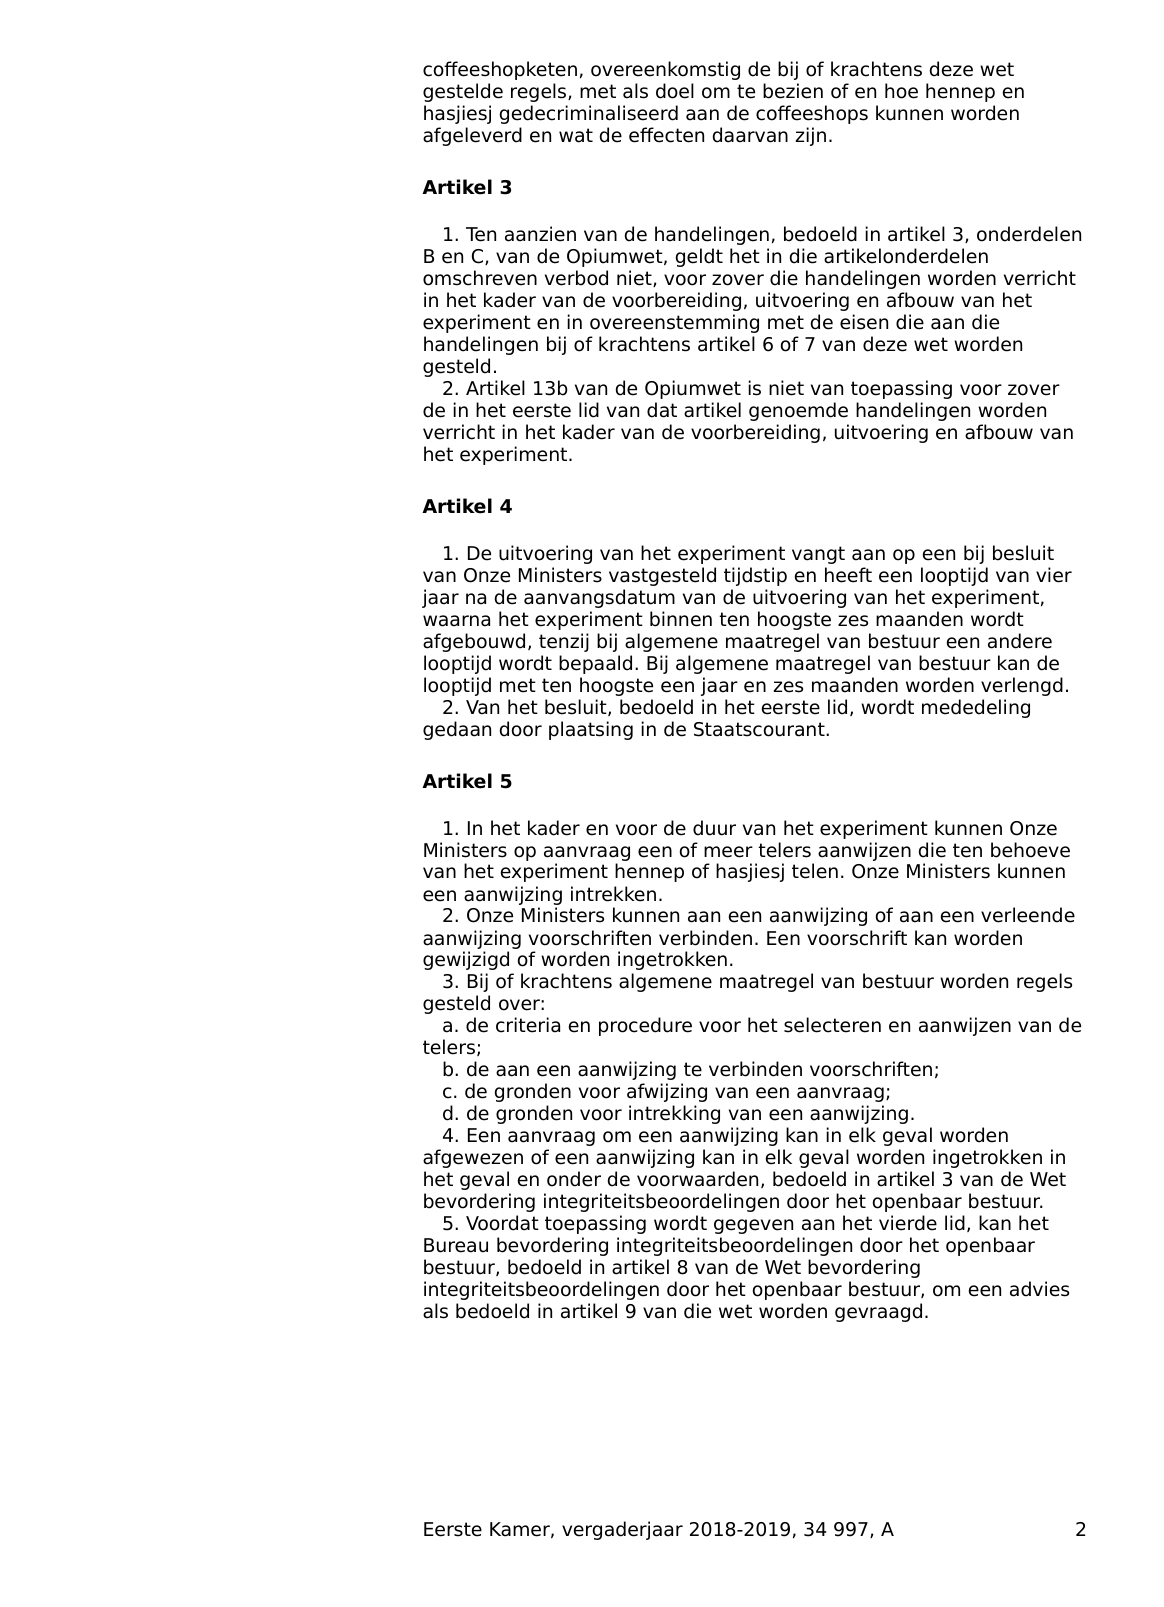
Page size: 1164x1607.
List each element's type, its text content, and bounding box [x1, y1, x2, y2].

text 1. De uitvoering van het experiment vangt aan op een bij besluit van Onze Ministers vastgesteld tijdstip en heeft een looptijd van vier jaar na de aanvangsdatum van de uitvoering van het experiment, waarna het experiment binnen ten hoogste zes maanden wordt afgebouwd, tenzij bij algemene maatregel van bestuur een andere looptijd wordt bepaald. Bij algemene maatregel van bestuur kan de looptijd met ten hoogste een jaar en zes maanden worden verlengd. [422, 543, 1087, 697]
text b. de aan een aanwijzing te verbinden voorschriften; [422, 1059, 1087, 1081]
text 5. Voordat toepassing wordt gegeven aan het vierde lid, kan het Bureau bevordering integriteitsbeoordelingen door het openbaar bestuur, bedoeld in artikel 8 van de Wet bevordering integriteitsbeoordelingen door het openbaar bestuur, om een advies als bedoeld in artikel 9 van die wet worden gevraagd. [422, 1213, 1087, 1323]
text 2. Van het besluit, bedoeld in het eerste lid, wordt mededeling gedaan door plaatsing in de Staatscourant. [422, 697, 1087, 741]
text 2. Onze Ministers kunnen aan een aanwijzing of aan een verleende aanwijzing voorschriften verbinden. Een voorschrift kan worden gewijzigd of worden ingetrokken. [422, 905, 1087, 971]
subtitle Artikel 4 [422, 496, 1087, 518]
text d. de gronden voor intrekking van een aanwijzing. [422, 1103, 1087, 1125]
text coffeeshopketen, overeenkomstig de bij of krachtens deze wet gestelde regels, met als doel om te bezien of en hoe hennep en hasjiesj gedecriminaliseerd aan de coffeeshops kunnen worden afgeleverd en wat de effecten daarvan zijn. [422, 59, 1087, 147]
text 2. Artikel 13b van de Opiumwet is niet van toepassing voor zover de in het eerste lid van dat artikel genoemde handelingen worden verricht in het kader van de voorbereiding, uitvoering en afbouw van het experiment. [422, 378, 1087, 466]
subtitle Artikel 5 [422, 771, 1087, 792]
text 3. Bij of krachtens algemene maatregel van bestuur worden regels gesteld over: [422, 971, 1087, 1015]
text a. de criteria en procedure voor het selecteren en aanwijzen van de telers; [422, 1015, 1087, 1059]
text 4. Een aanvraag om een aanwijzing kan in elk geval worden afgewezen of een aanwijzing kan in elk geval worden ingetrokken in het geval en onder de voorwaarden, bedoeld in artikel 3 van de Wet bevordering integriteitsbeoordelingen door het openbaar bestuur. [422, 1125, 1087, 1213]
text c. de gronden voor afwijzing van een aanvraag; [422, 1081, 1087, 1103]
subtitle Artikel 3 [422, 177, 1087, 199]
text 1. In het kader en voor de duur van het experiment kunnen Onze Ministers op aanvraag een of meer telers aanwijzen die ten behoeve van het experiment hennep of hasjiesj telen. Onze Ministers kunnen een aanwijzing intrekken. [422, 817, 1087, 905]
text 1. Ten aanzien van de handelingen, bedoeld in artikel 3, onderdelen B en C, van de Opiumwet, geldt het in die artikelonderdelen omschreven verbod niet, voor zover die handelingen worden verricht in het kader van de voorbereiding, uitvoering en afbouw van het experiment en in overeenstemming met de eisen die aan die handelingen bij of krachtens artikel 6 of 7 van deze wet worden gesteld. [422, 224, 1087, 378]
